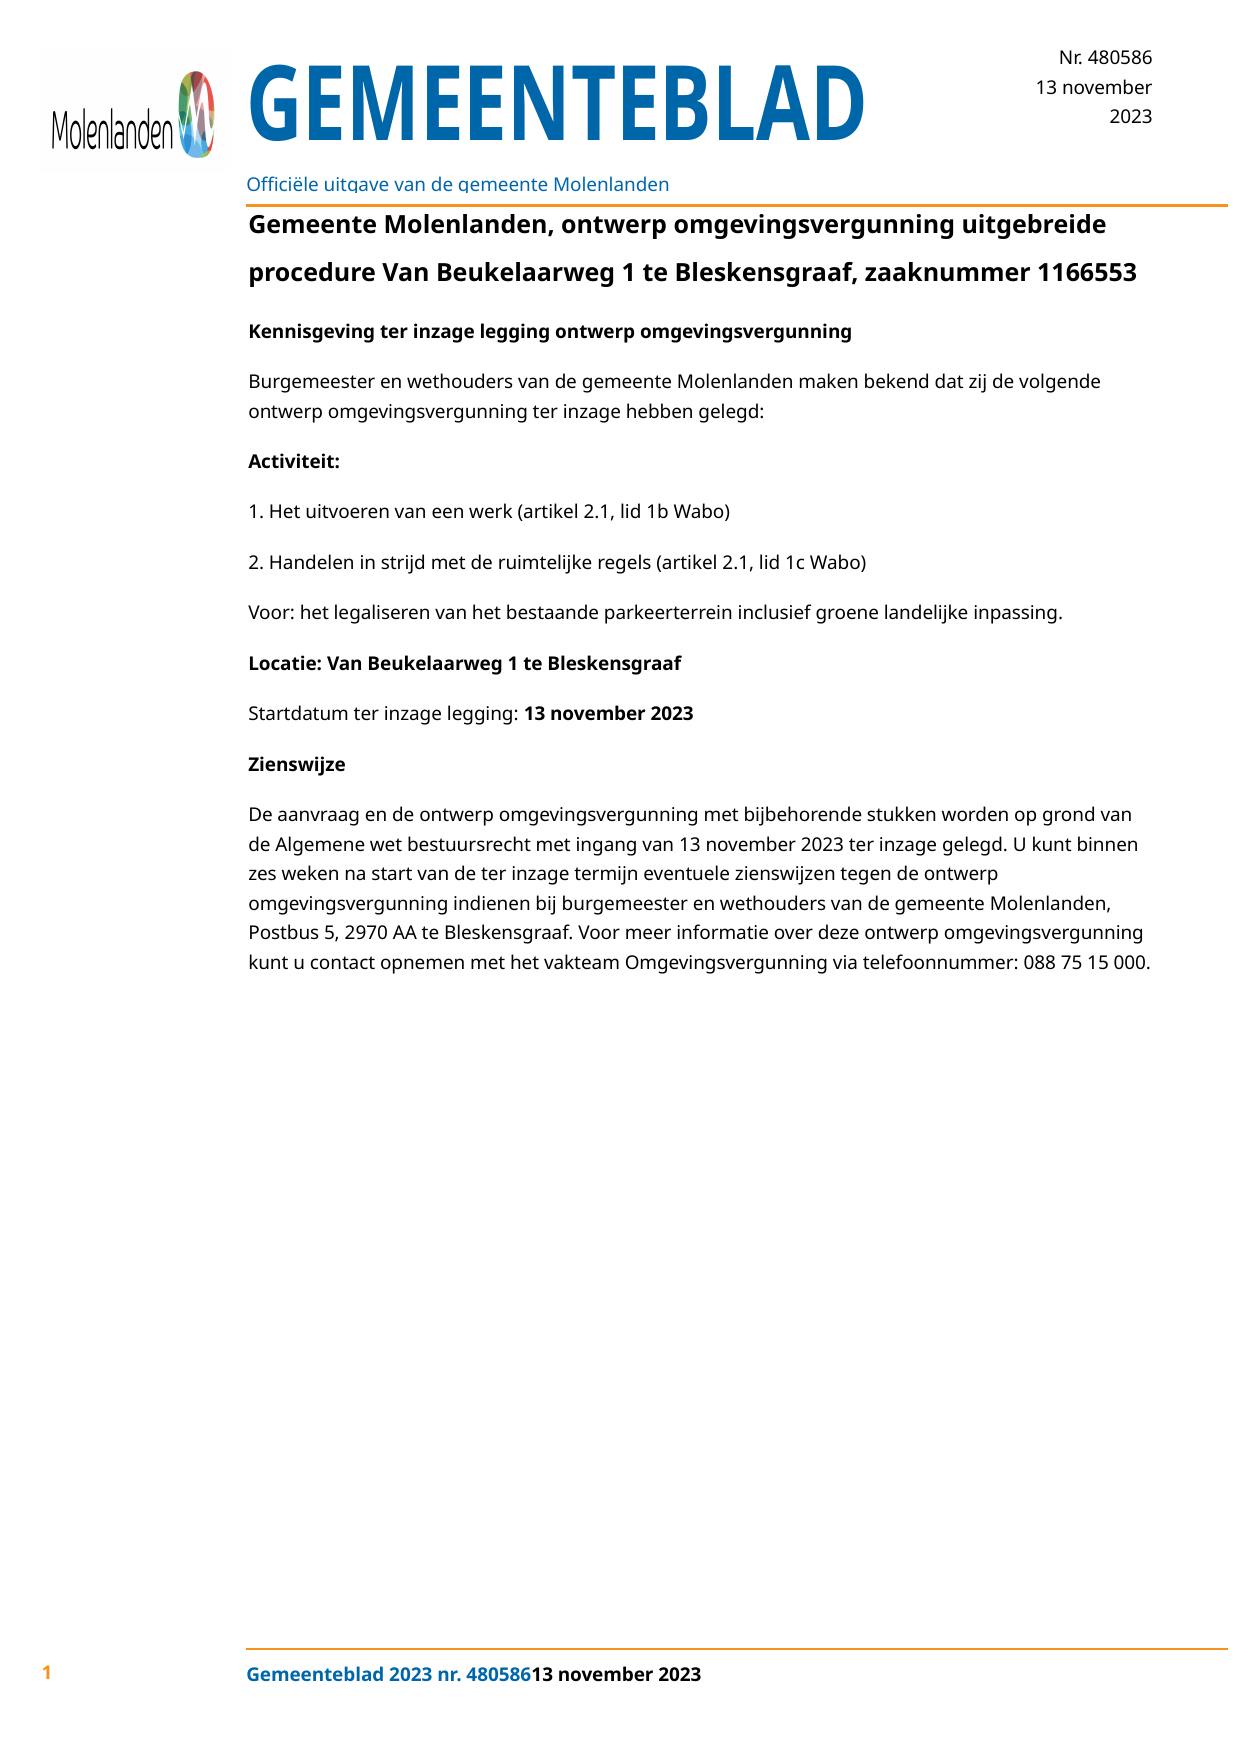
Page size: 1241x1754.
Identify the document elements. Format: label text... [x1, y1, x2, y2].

text 2. Handelen in strijd met de ruimtelijke regels (artikel 2.1, lid 1c Wabo) [248, 549, 1152, 575]
text 1. Het uitvoeren van een werk (artikel 2.1, lid 1b Wabo) [248, 499, 1152, 524]
text Kennisgeving ter inzage legging ontwerp omgevingsvergunning [248, 318, 1152, 344]
text Zienswijze [248, 751, 1152, 777]
picture [41, 47, 231, 172]
text Gemeente Molenlanden, ontwerp omgevingsvergunning uitgebreide procedure Van Beukelaarweg 1 te Bleskensgraaf, zaaknummer 1166553 [248, 207, 1152, 288]
text Activiteit: [248, 448, 1152, 474]
text Burgemeester en wethouders van de gemeente Molenlanden maken bekend dat zij de volgende ontwerp omgevingsvergunning ter inzage hebben gelegd: [248, 368, 1152, 424]
text De aanvraag en de ontwerp omgevingsvergunning met bijbehorende stukken worden op grond van de Algemene wet bestuursrecht met ingang van 13 november 2023 ter inzage gelegd. U kunt binnen zes weken na start van de ter inzage termijn eventuele zienswijzen tegen de ontwerp omgevingsvergunning indienen bij burgemeester en wethouders van de gemeente Molenlanden, Postbus 5, 2970 AA te Bleskensgraaf. Voor meer informatie over deze ontwerp omgevingsvergunning kunt u contact opnemen met het vakteam Omgevingsvergunning via telefoonnummer: 088 75 15 000. [248, 801, 1152, 975]
text Startdatum ter inzage legging: 13 november 2023 [248, 700, 1152, 726]
text Voor: het legaliseren van het bestaande parkeerterrein inclusief groene landelijke inpassing. [248, 599, 1152, 625]
text Locatie: Van Beukelaarweg 1 te Bleskensgraaf [248, 650, 1152, 676]
